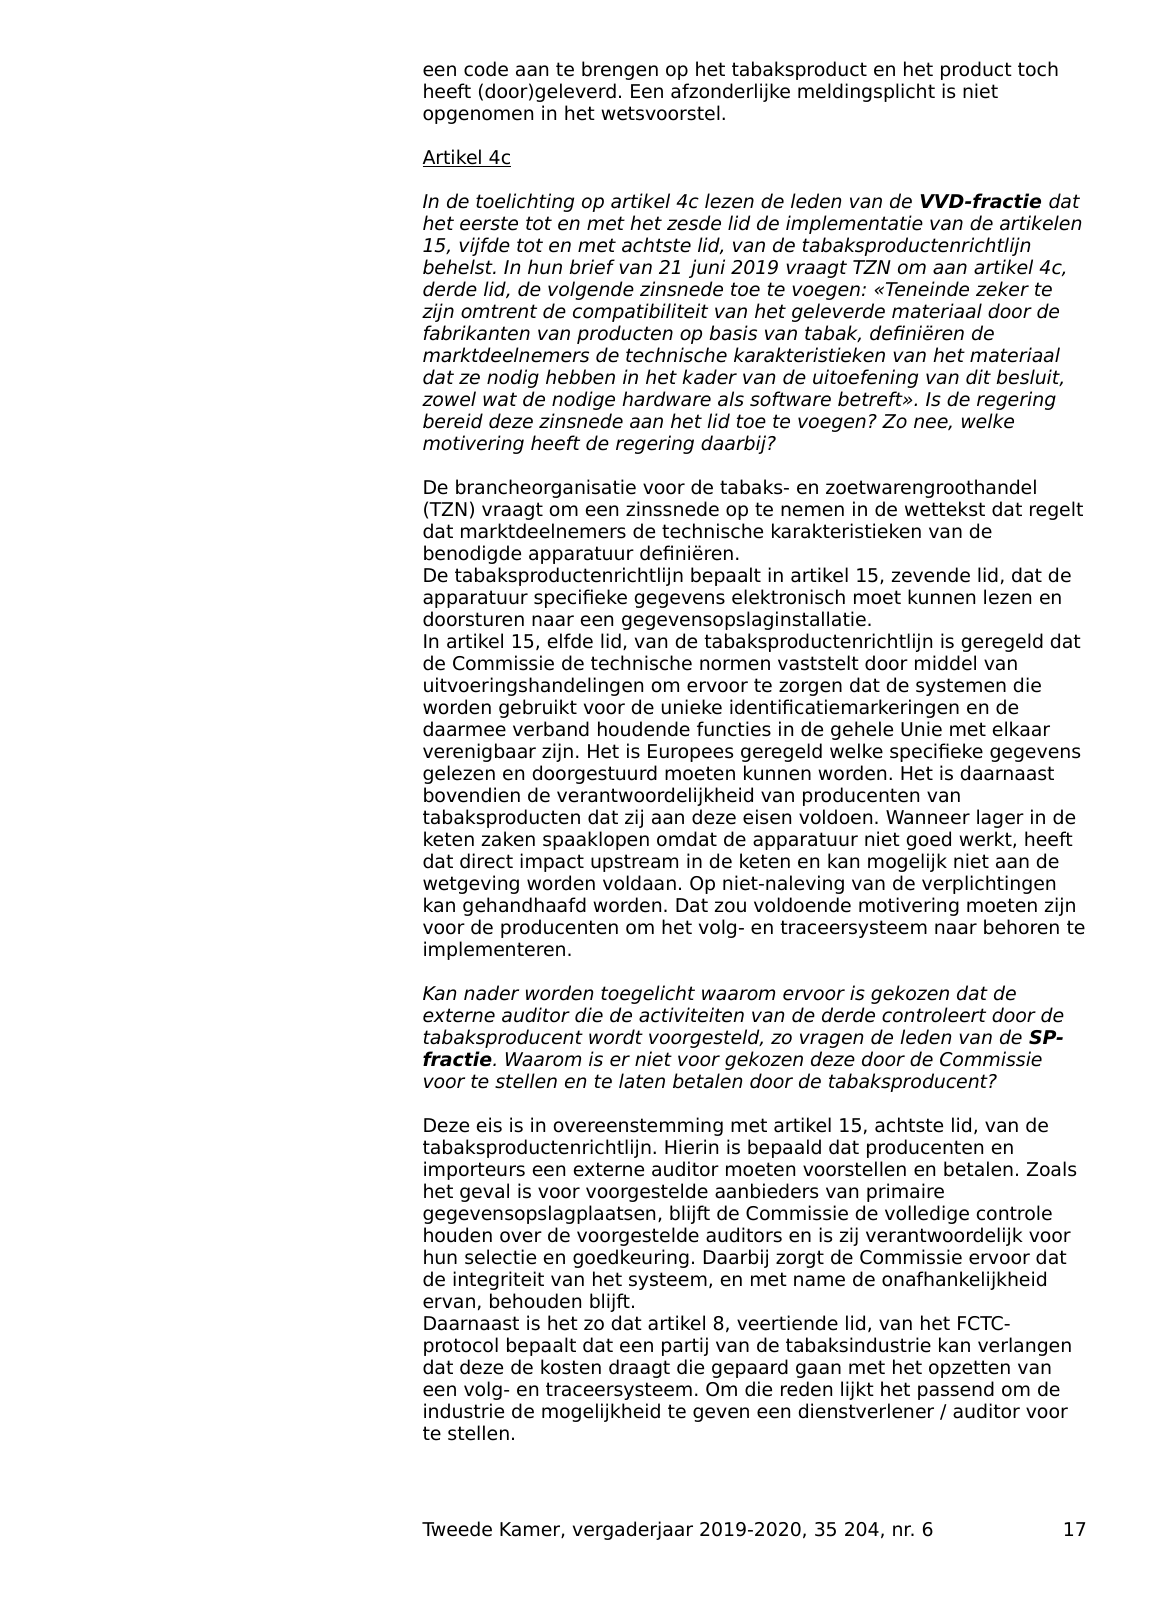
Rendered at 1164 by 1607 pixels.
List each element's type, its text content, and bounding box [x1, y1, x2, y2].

subtitle Artikel 4c [422, 147, 1087, 169]
text In de toelichting op artikel 4c lezen de leden van de VVD-fractie dat het eerste tot en met het zesde lid de implementatie van de artikelen 15, vijfde tot en met achtste lid, van de tabaksproductenrichtlijn behelst. In hun brief van 21 juni 2019 vraagt TZN om aan artikel 4c, derde lid, de volgende zinsnede toe te voegen: «Teneinde zeker te zijn omtrent de compatibiliteit van het geleverde materiaal door de fabrikanten van producten op basis van tabak, definiëren de marktdeelnemers de technische karakteristieken van het materiaal dat ze nodig hebben in het kader van de uitoefening van dit besluit, zowel wat de nodige hardware als software betreft». Is de regering bereid deze zinsnede aan het lid toe te voegen? Zo nee, welke motivering heeft de regering daarbij? [422, 191, 1087, 455]
text een code aan te brengen op het tabaksproduct en het product toch heeft (door)geleverd. Een afzonderlijke meldingsplicht is niet opgenomen in het wetsvoorstel. [422, 59, 1087, 125]
text De tabaksproductenrichtlijn bepaalt in artikel 15, zevende lid, dat de apparatuur specifieke gegevens elektronisch moet kunnen lezen en doorsturen naar een gegevensopslaginstallatie. [422, 565, 1087, 631]
text Deze eis is in overeenstemming met artikel 15, achtste lid, van de tabaksproductenrichtlijn. Hierin is bepaald dat producenten en importeurs een externe auditor moeten voorstellen en betalen. Zoals het geval is voor voorgestelde aanbieders van primaire gegevensopslagplaatsen, blijft de Commissie de volledige controle houden over de voorgestelde auditors en is zij verantwoordelijk voor hun selectie en goedkeuring. Daarbij zorgt de Commissie ervoor dat de integriteit van het systeem, en met name de onafhankelijkheid ervan, behouden blijft. [422, 1115, 1087, 1313]
text Kan nader worden toegelicht waarom ervoor is gekozen dat de externe auditor die de activiteiten van de derde controleert door de tabaksproducent wordt voorgesteld, zo vragen de leden van de SP-fractie. Waarom is er niet voor gekozen deze door de Commissie voor te stellen en te laten betalen door de tabaksproducent? [422, 983, 1087, 1093]
text In artikel 15, elfde lid, van de tabaksproductenrichtlijn is geregeld dat de Commissie de technische normen vaststelt door middel van uitvoeringshandelingen om ervoor te zorgen dat de systemen die worden gebruikt voor de unieke identificatiemarkeringen en de daarmee verband houdende functies in de gehele Unie met elkaar verenigbaar zijn. Het is Europees geregeld welke specifieke gegevens gelezen en doorgestuurd moeten kunnen worden. Het is daarnaast bovendien de verantwoordelijkheid van producenten van tabaksproducten dat zij aan deze eisen voldoen. Wanneer lager in de keten zaken spaaklopen omdat de apparatuur niet goed werkt, heeft dat direct impact upstream in de keten en kan mogelijk niet aan de wetgeving worden voldaan. Op niet-naleving van de verplichtingen kan gehandhaafd worden. Dat zou voldoende motivering moeten zijn voor de producenten om het volg- en traceersysteem naar behoren te implementeren. [422, 631, 1087, 961]
text Daarnaast is het zo dat artikel 8, veertiende lid, van het FCTC-protocol bepaalt dat een partij van de tabaksindustrie kan verlangen dat deze de kosten draagt die gepaard gaan met het opzetten van een volg- en traceersysteem. Om die reden lijkt het passend om de industrie de mogelijkheid te geven een dienstverlener / auditor voor te stellen. [422, 1313, 1087, 1445]
text De brancheorganisatie voor de tabaks- en zoetwarengroothandel (TZN) vraagt om een zinssnede op te nemen in de wettekst dat regelt dat marktdeelnemers de technische karakteristieken van de benodigde apparatuur definiëren. [422, 477, 1087, 565]
